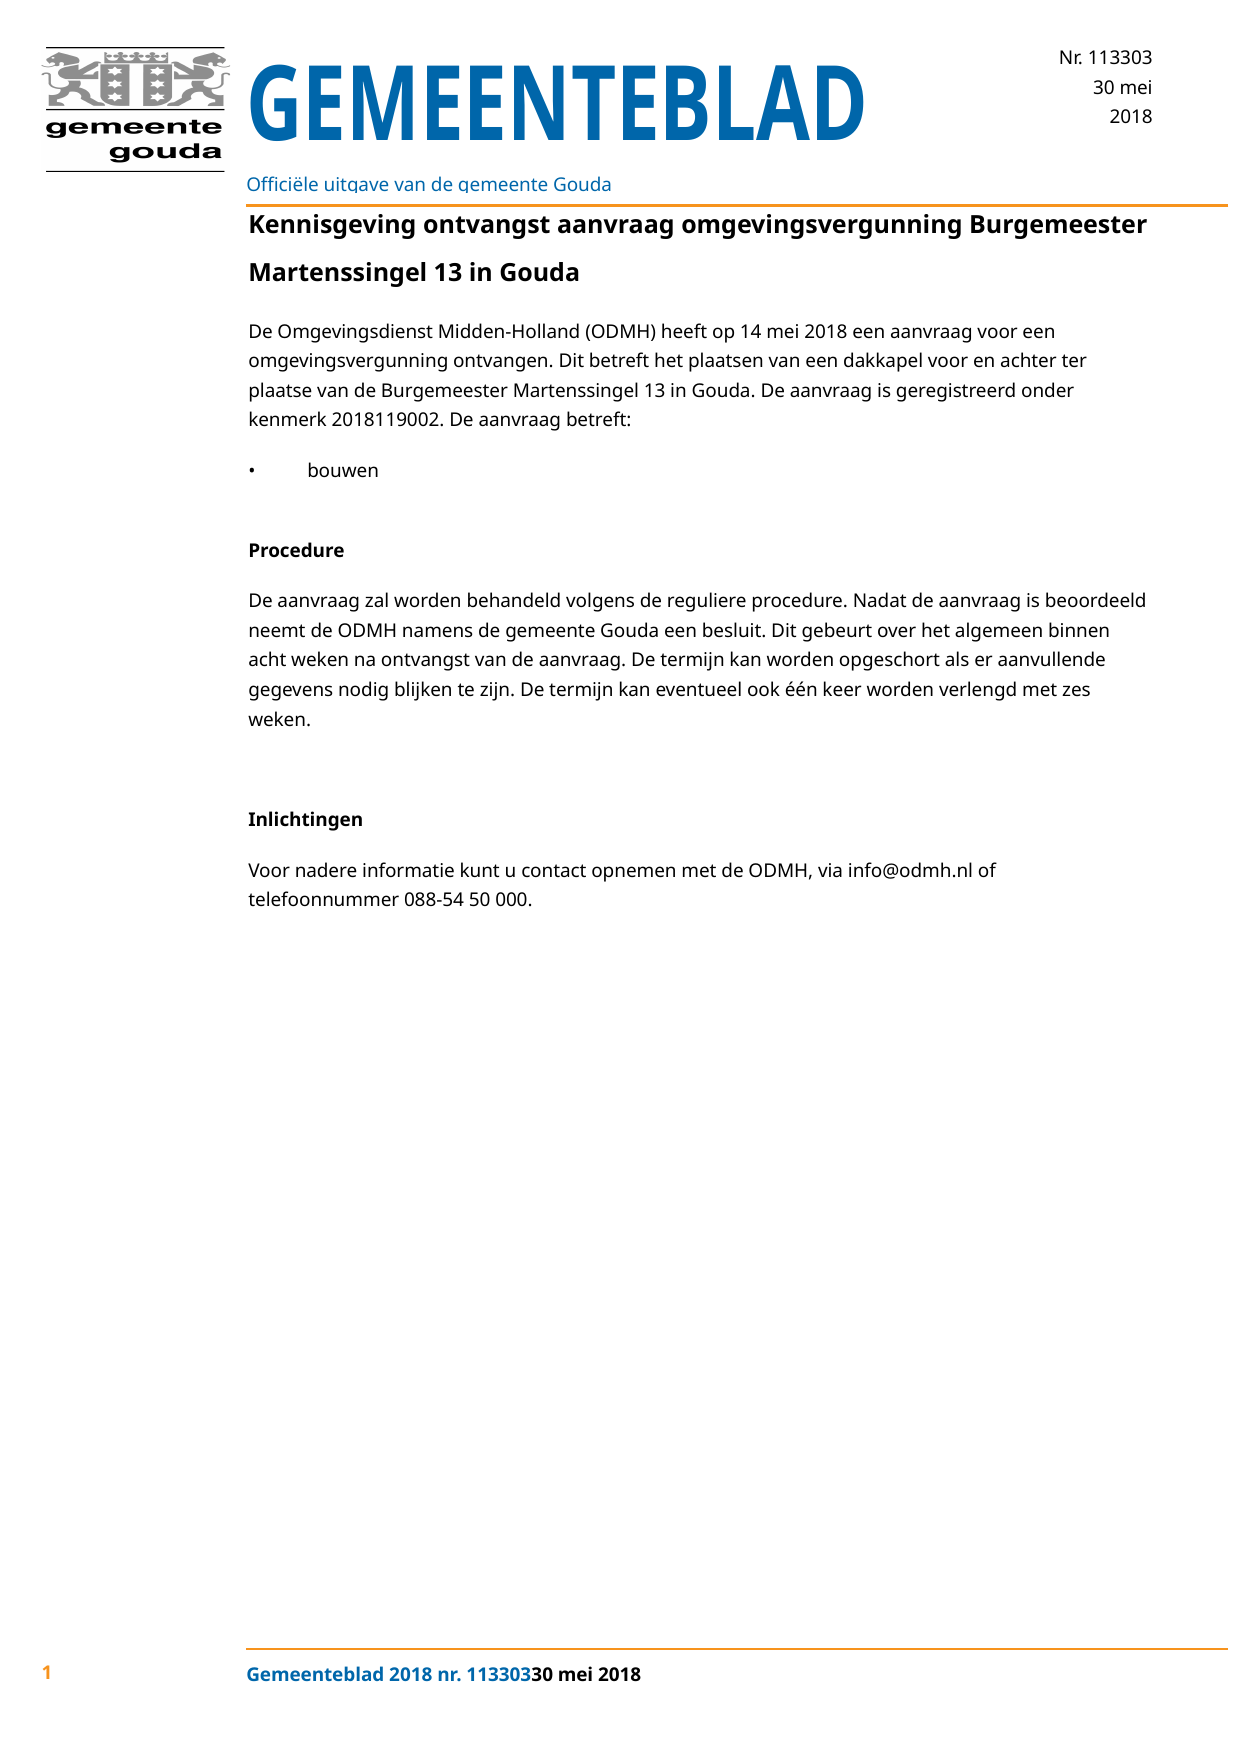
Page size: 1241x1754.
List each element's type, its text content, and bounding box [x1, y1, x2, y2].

text De aanvraag zal worden behandeld volgens de reguliere procedure. Nadat de aanvraag is beoordeeld neemt de ODMH namens de gemeente Gouda een besluit. Dit gebeurt over het algemeen binnen acht weken na ontvangst van de aanvraag. De termijn kan worden opgeschort als er aanvullende gegevens nodig blijken te zijn. De termijn kan eventueel ook één keer worden verlengd met zes weken. [248, 587, 1152, 732]
list bouwen [248, 457, 1152, 483]
text Procedure [248, 537, 1152, 563]
text Inlichtingen [248, 807, 1152, 832]
text Kennisgeving ontvangst aanvraag omgevingsvergunning Burgemeester Martenssingel 13 in Gouda [248, 207, 1152, 288]
picture [41, 47, 231, 172]
text Voor nadere informatie kunt u contact opnemen met de ODMH, via info@odmh.nl of telefoonnummer 088-54 50 000. [248, 857, 1152, 912]
text De Omgevingsdienst Midden-Holland (ODMH) heeft op 14 mei 2018 een aanvraag voor een omgevingsvergunning ontvangen. Dit betreft het plaatsen van een dakkapel voor en achter ter plaatse van de Burgemeester Martenssingel 13 in Gouda. De aanvraag is geregistreerd onder kenmerk 2018119002. De aanvraag betreft: [248, 318, 1152, 432]
